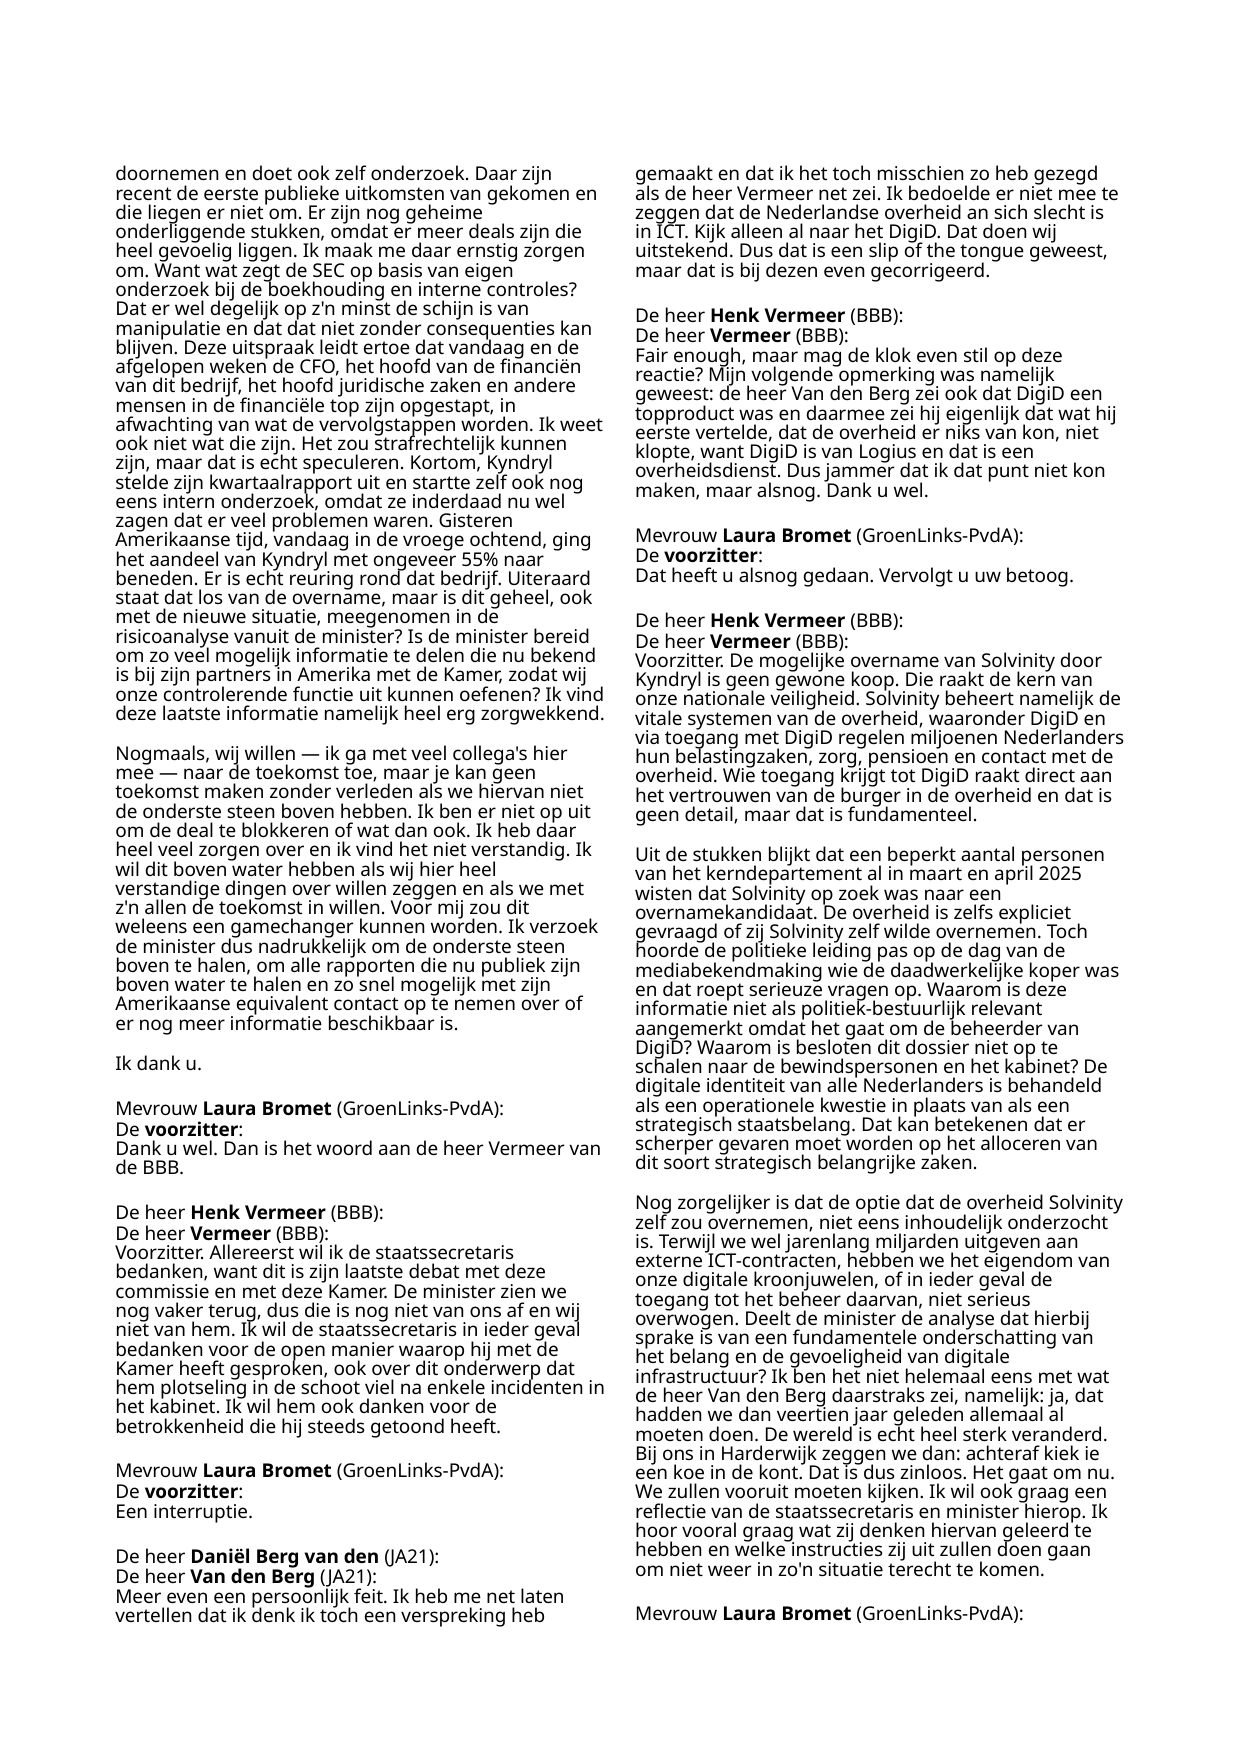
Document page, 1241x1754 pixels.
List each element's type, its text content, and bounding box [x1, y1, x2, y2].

text Nog zorgelijker is dat de optie dat de overheid Solvinity zelf zou overnemen, niet eens inhoudelijk onderzocht is. Terwijl we wel jarenlang miljarden uitgeven aan externe ICT-contracten, hebben we het eigendom van onze digitale kroonjuwelen, of in ieder geval de toegang tot het beheer daarvan, niet serieus overwogen. Deelt de minister de analyse dat hierbij sprake is van een fundamentele onderschatting van het belang en de gevoeligheid van digitale infrastructuur? Ik ben het niet helemaal eens met wat de heer Van den Berg daarstraks zei, namelijk: ja, dat hadden we dan veertien jaar geleden allemaal al moeten doen. De wereld is echt heel sterk veranderd. Bij ons in Harderwijk zeggen we dan: achteraf kiek ie een koe in de kont. Dat is dus zinloos. Het gaat om nu. We zullen vooruit moeten kijken. Ik wil ook graag een reflectie van de staatssecretaris en minister hierop. Ik hoor vooral graag wat zij denken hiervan geleerd te hebben en welke instructies zij uit zullen doen gaan om niet weer in zo'n situatie terecht te komen. [635, 1194, 1125, 1580]
text Dat heeft u alsnog gedaan. Vervolgt u uw betoog. [635, 567, 1125, 586]
text De heer Vermeer (BBB): [635, 327, 1125, 347]
text De heer Henk Vermeer (BBB): [635, 302, 1125, 327]
text Uit de stukken blijkt dat een beperkt aantal personen van het kerndepartement al in maart en april 2025 wisten dat Solvinity op zoek was naar een overnamekandidaat. De overheid is zelfs expliciet gevraagd of zij Solvinity zelf wilde overnemen. Toch hoorde de politieke leiding pas op de dag van de mediabekendmaking wie de daadwerkelijke koper was en dat roept serieuze vragen op. Waarom is deze informatie niet als politiek-bestuurlijk relevant aangemerkt omdat het gaat om de beheerder van DigiD? Waarom is besloten dit dossier niet op te schalen naar de bewindspersonen en het kabinet? De digitale identiteit van alle Nederlanders is behandeld als een operationele kwestie in plaats van als een strategisch staatsbelang. Dat kan betekenen dat er scherper gevaren moet worden op het alloceren van dit soort strategisch belangrijke zaken. [635, 846, 1125, 1174]
text De voorzitter: [115, 1483, 605, 1503]
text Dank u wel. Dan is het woord aan de heer Vermeer van de BBB. [115, 1140, 605, 1178]
text Fair enough, maar mag de klok even stil op deze reactie? Mijn volgende opmerking was namelijk geweest: de heer Van den Berg zei ook dat DigiD een topproduct was en daarmee zei hij eigenlijk dat wat hij eerste vertelde, dat de overheid er niks van kon, niet klopte, want DigiD is van Logius en dat is een overheidsdienst. Dus jammer dat ik dat punt niet kon maken, maar alsnog. Dank u wel. [635, 347, 1125, 501]
text Mevrouw Laura Bromet (GroenLinks-PvdA): [115, 1458, 605, 1483]
text De heer Van den Berg (JA21): [115, 1568, 605, 1588]
text De voorzitter: [115, 1121, 605, 1140]
text De heer Daniël Berg van den (JA21): [115, 1543, 605, 1568]
text De heer Vermeer (BBB): [115, 1225, 605, 1244]
text Mevrouw Laura Bromet (GroenLinks-PvdA): [635, 522, 1125, 547]
text De heer Henk Vermeer (BBB): [635, 607, 1125, 633]
text Ik dank u. [115, 1055, 605, 1074]
text gemaakt en dat ik het toch misschien zo heb gezegd als de heer Vermeer net zei. Ik bedoelde er niet mee te zeggen dat de Nederlandse overheid an sich slecht is in ICT. Kijk alleen al naar het DigiD. Dat doen wij uitstekend. Dus dat is een slip of the tongue geweest, maar dat is bij dezen even gecorrigeerd. [635, 165, 1125, 281]
text Nogmaals, wij willen — ik ga met veel collega's hier mee — naar de toekomst toe, maar je kan geen toekomst maken zonder verleden als we hiervan niet de onderste steen boven hebben. Ik ben er niet op uit om de deal te blokkeren of wat dan ook. Ik heb daar heel veel zorgen over en ik vind het niet verstandig. Ik wil dit boven water hebben als wij hier heel verstandige dingen over willen zeggen en als we met z'n allen de toekomst in willen. Voor mij zou dit weleens een gamechanger kunnen worden. Ik verzoek de minister dus nadrukkelijk om de onderste steen boven te halen, om alle rapporten die nu publiek zijn boven water te halen en zo snel mogelijk met zijn Amerikaanse equivalent contact op te nemen over of er nog meer informatie beschikbaar is. [115, 745, 605, 1034]
text Meer even een persoonlijk feit. Ik heb me net laten vertellen dat ik denk ik toch een verspreking heb [115, 1588, 605, 1626]
text De heer Henk Vermeer (BBB): [115, 1199, 605, 1225]
text De heer Vermeer (BBB): [635, 633, 1125, 652]
text Een interruptie. [115, 1503, 605, 1522]
text Mevrouw Laura Bromet (GroenLinks-PvdA): [635, 1601, 1125, 1626]
text Mevrouw Laura Bromet (GroenLinks-PvdA): [115, 1095, 605, 1121]
text Voorzitter. Allereerst wil ik de staatssecretaris bedanken, want dit is zijn laatste debat met deze commissie en met deze Kamer. De minister zien we nog vaker terug, dus die is nog niet van ons af en wij niet van hem. Ik wil de staatssecretaris in ieder geval bedanken voor de open manier waarop hij met de Kamer heeft gesproken, ook over dit onderwerp dat hem plotseling in de schoot viel na enkele incidenten in het kabinet. Ik wil hem ook danken voor de betrokkenheid die hij steeds getoond heeft. [115, 1244, 605, 1437]
text Voorzitter. De mogelijke overname van Solvinity door Kyndryl is geen gewone koop. Die raakt de kern van onze nationale veiligheid. Solvinity beheert namelijk de vitale systemen van de overheid, waaronder DigiD en via toegang met DigiD regelen miljoenen Nederlanders hun belastingzaken, zorg, pensioen en contact met de overheid. Wie toegang krijgt tot DigiD raakt direct aan het vertrouwen van de burger in de overheid en dat is geen detail, maar dat is fundamenteel. [635, 652, 1125, 825]
text doornemen en doet ook zelf onderzoek. Daar zijn recent de eerste publieke uitkomsten van gekomen en die liegen er niet om. Er zijn nog geheime onderliggende stukken, omdat er meer deals zijn die heel gevoelig liggen. Ik maak me daar ernstig zorgen om. Want wat zegt de SEC op basis van eigen onderzoek bij de boekhouding en interne controles? Dat er wel degelijk op z'n minst de schijn is van manipulatie en dat dat niet zonder consequenties kan blijven. Deze uitspraak leidt ertoe dat vandaag en de afgelopen weken de CFO, het hoofd van de financiën van dit bedrijf, het hoofd juridische zaken en andere mensen in de financiële top zijn opgestapt, in afwachting van wat de vervolgstappen worden. Ik weet ook niet wat die zijn. Het zou strafrechtelijk kunnen zijn, maar dat is echt speculeren. Kortom, Kyndryl stelde zijn kwartaalrapport uit en startte zelf ook nog eens intern onderzoek, omdat ze inderdaad nu wel zagen dat er veel problemen waren. Gisteren Amerikaanse tijd, vandaag in de vroege ochtend, ging het aandeel van Kyndryl met ongeveer 55% naar beneden. Er is echt reuring rond dat bedrijf. Uiteraard staat dat los van de overname, maar is dit geheel, ook met de nieuwe situatie, meegenomen in de risicoanalyse vanuit de minister? Is de minister bereid om zo veel mogelijk informatie te delen die nu bekend is bij zijn partners in Amerika met de Kamer, zodat wij onze controlerende functie uit kunnen oefenen? Ik vind deze laatste informatie namelijk heel erg zorgwekkend. [115, 165, 605, 724]
text De voorzitter: [635, 547, 1125, 567]
